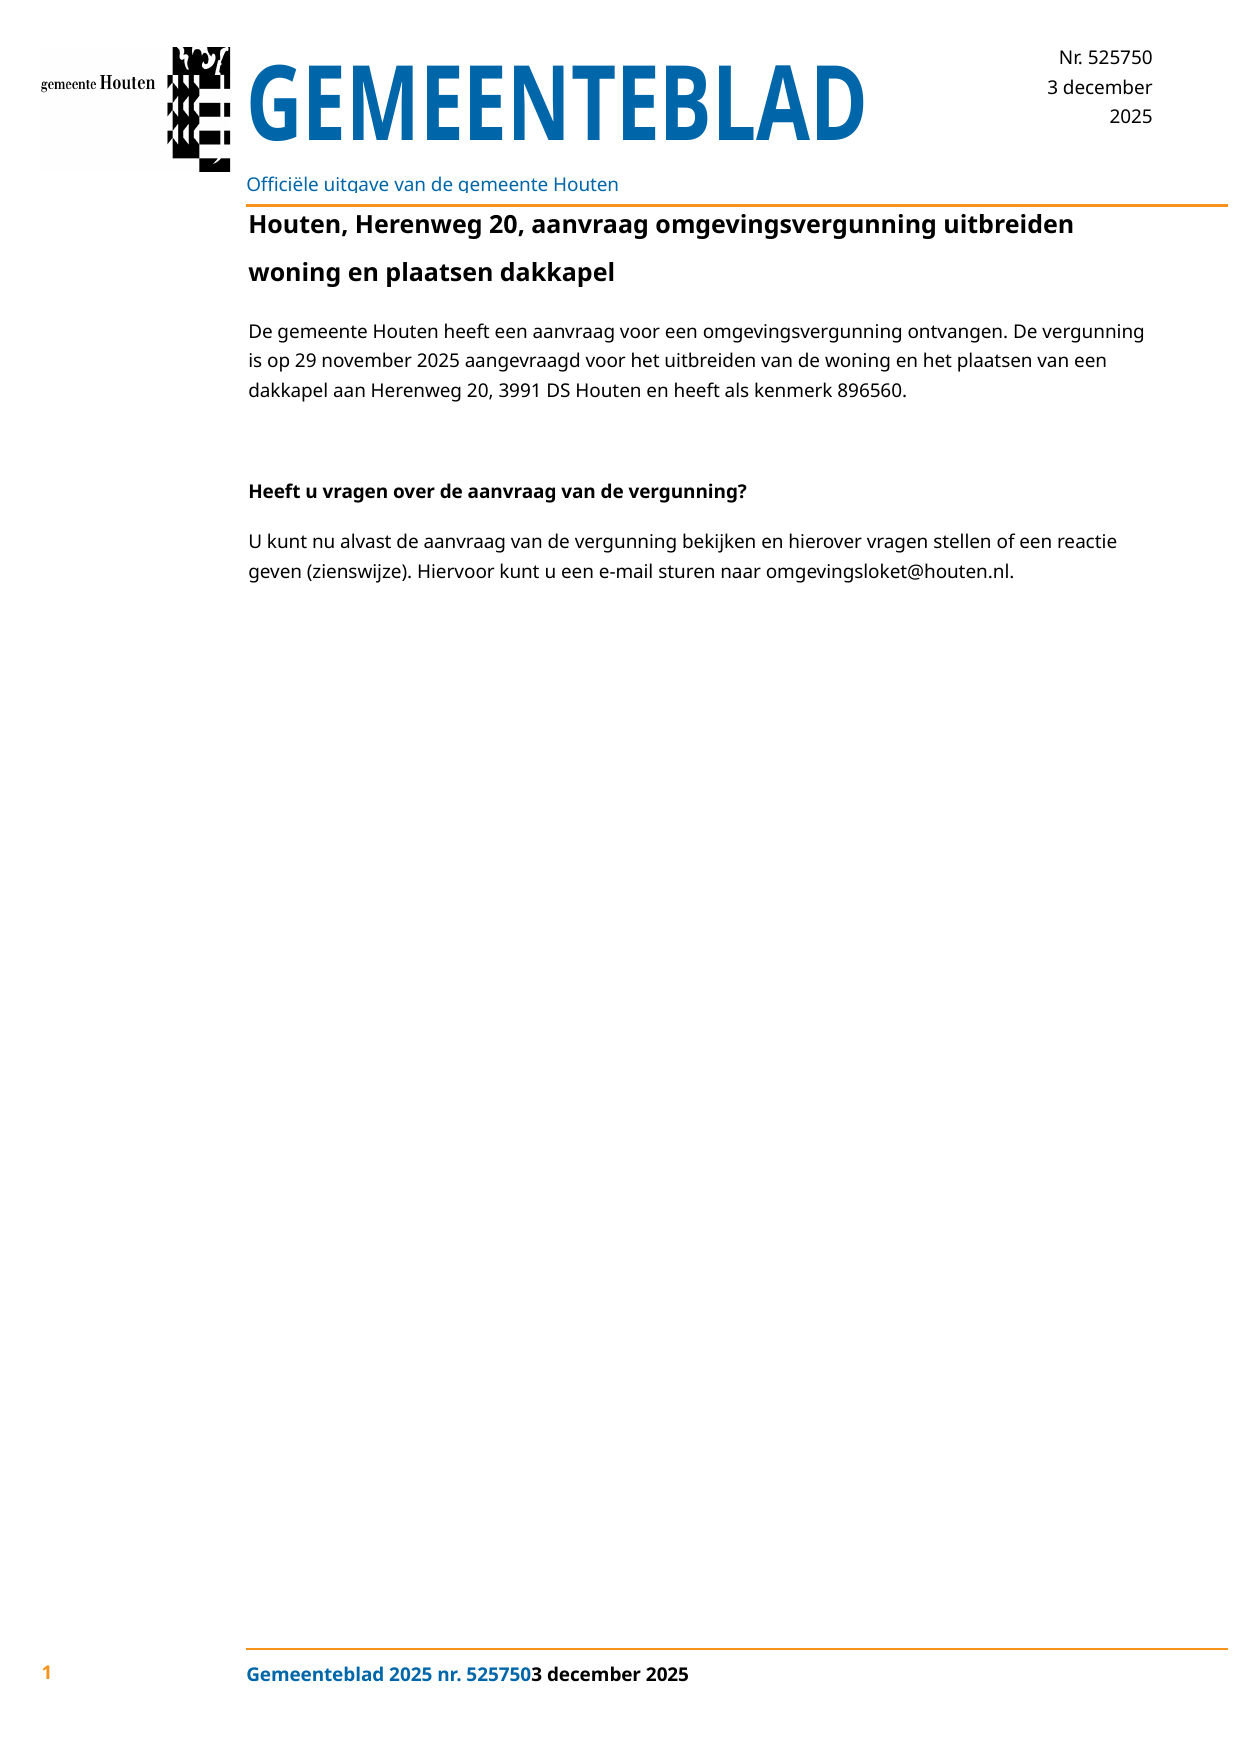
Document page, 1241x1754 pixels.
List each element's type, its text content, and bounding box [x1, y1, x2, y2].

text Heeft u vragen over de aanvraag van de vergunning? [248, 478, 1152, 504]
text De gemeente Houten heeft een aanvraag voor een omgevingsvergunning ontvangen. De vergunning is op 29 november 2025 aangevraagd voor het uitbreiden van de woning en het plaatsen van een dakkapel aan Herenweg 20, 3991 DS Houten en heeft als kenmerk 896560. [248, 318, 1152, 403]
picture [41, 47, 231, 172]
text Houten, Herenweg 20, aanvraag omgevingsvergunning uitbreiden woning en plaatsen dakkapel [248, 207, 1152, 288]
text U kunt nu alvast de aanvraag van de vergunning bekijken en hierover vragen stellen of een reactie geven (zienswijze). Hiervoor kunt u een e-mail sturen naar omgevingsloket@houten.nl. [248, 528, 1152, 584]
